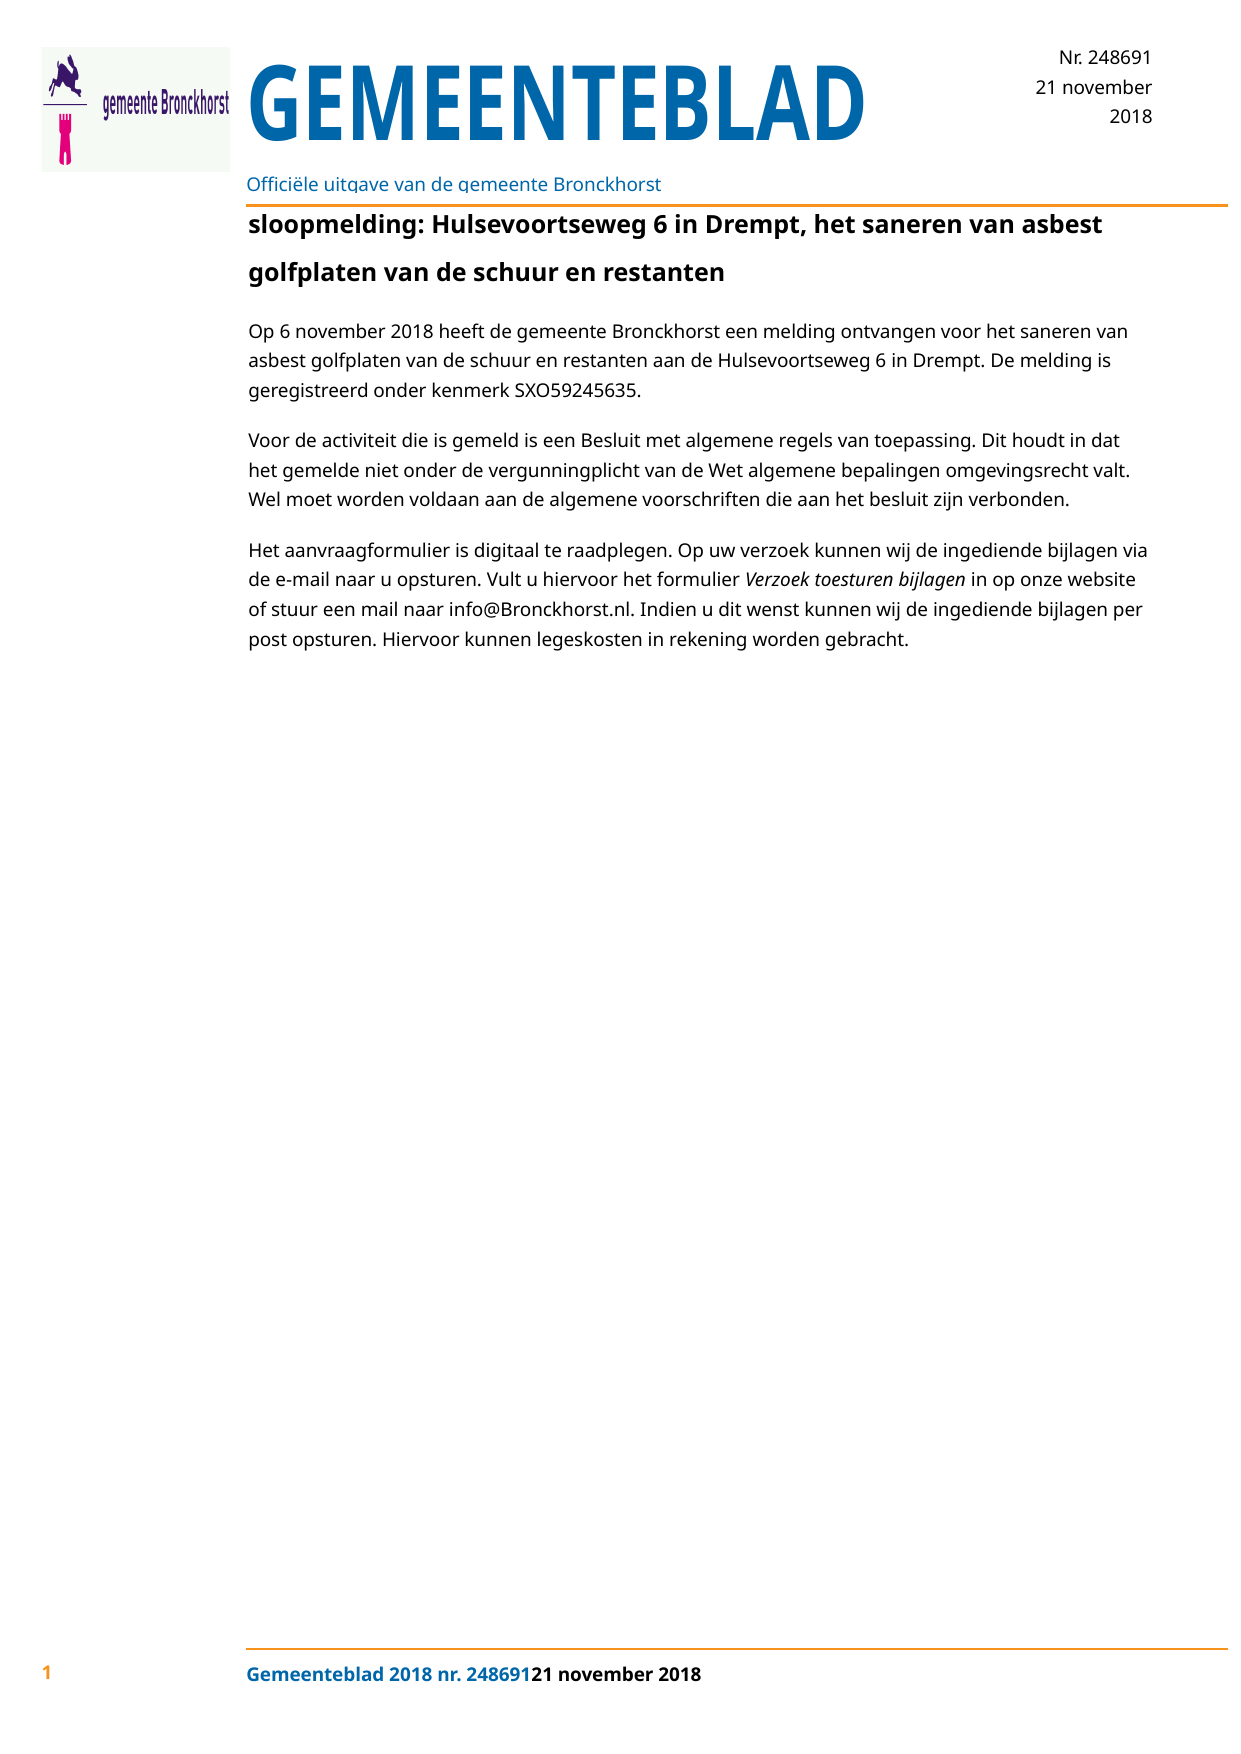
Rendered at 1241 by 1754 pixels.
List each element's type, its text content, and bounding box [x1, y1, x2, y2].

picture [41, 47, 231, 172]
text sloopmelding: Hulsevoortseweg 6 in Drempt, het saneren van asbest golfplaten van de schuur en restanten [248, 207, 1152, 288]
text Op 6 november 2018 heeft de gemeente Bronckhorst een melding ontvangen voor het saneren van asbest golfplaten van de schuur en restanten aan de Hulsevoortseweg 6 in Drempt. De melding is geregistreerd onder kenmerk SXO59245635. [248, 318, 1152, 403]
text Het aanvraagformulier is digitaal te raadplegen. Op uw verzoek kunnen wij de ingediende bijlagen via de e-mail naar u opsturen. Vult u hiervoor het formulier Verzoek toesturen bijlagen in op onze website of stuur een mail naar info@Bronckhorst.nl. Indien u dit wenst kunnen wij de ingediende bijlagen per post opsturen. Hiervoor kunnen legeskosten in rekening worden gebracht. [248, 537, 1152, 652]
text Voor de activiteit die is gemeld is een Besluit met algemene regels van toepassing. Dit houdt in dat het gemelde niet onder de vergunningplicht van de Wet algemene bepalingen omgevingsrecht valt. Wel moet worden voldaan aan de algemene voorschriften die aan het besluit zijn verbonden. [248, 427, 1152, 512]
